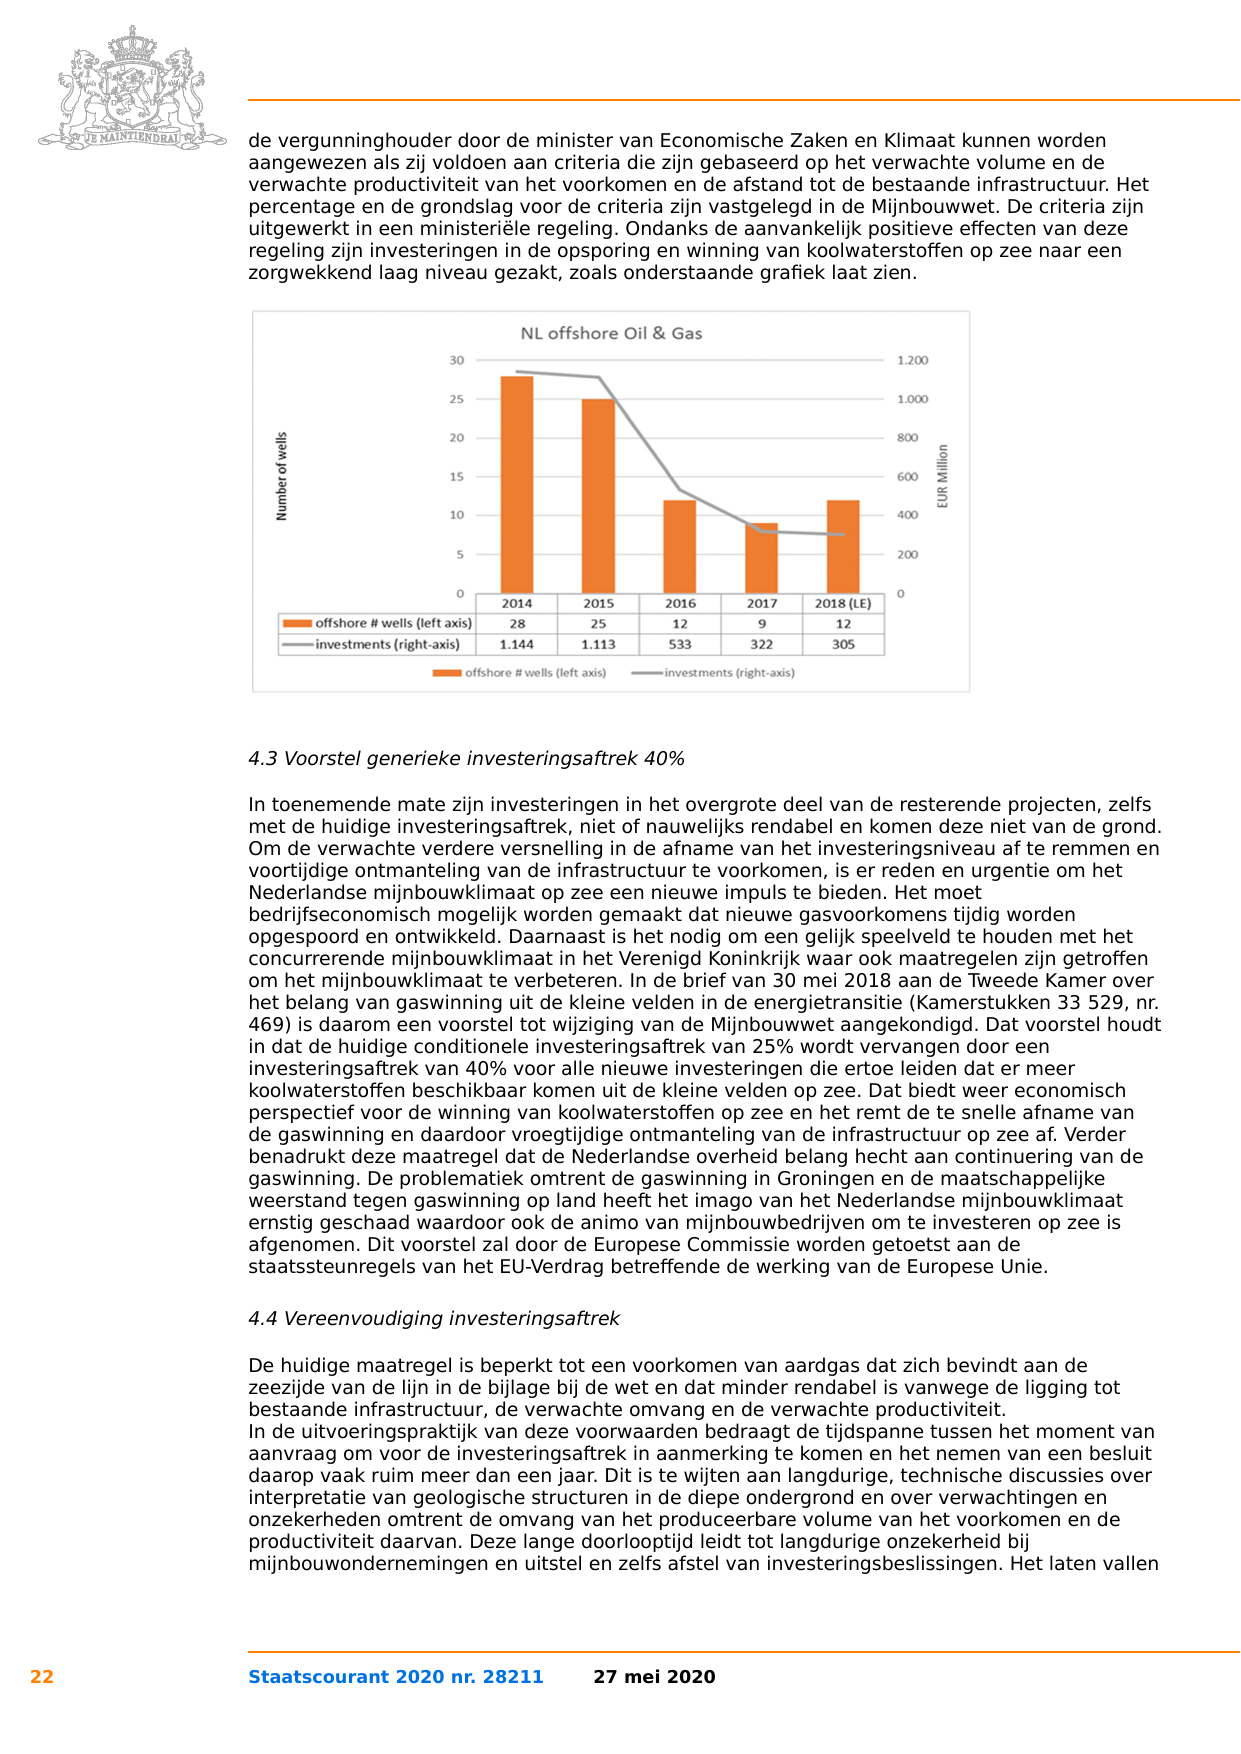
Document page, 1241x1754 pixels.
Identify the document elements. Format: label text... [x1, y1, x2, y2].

picture [248, 305, 975, 696]
picture [38, 25, 227, 150]
subtitle 4.3 Voorstel generieke investeringsaftrek 40% [248, 747, 1163, 769]
text de vergunninghouder door de minister van Economische Zaken en Klimaat kunnen worden aangewezen als zij voldoen aan criteria die zijn gebaseerd op het verwachte volume en de verwachte productiviteit van het voorkomen en de afstand tot de bestaande infrastructuur. Het percentage en de grondslag voor de criteria zijn vastgelegd in de Mijnbouwwet. De criteria zijn uitgewerkt in een ministeriële regeling. Ondanks de aanvankelijk positieve effecten van deze regeling zijn investeringen in de opsporing en winning van koolwaterstoffen op zee naar een zorgwekkend laag niveau gezakt, zoals onderstaande grafiek laat zien. [248, 130, 1163, 284]
text In de uitvoeringspraktijk van deze voorwaarden bedraagt de tijdspanne tussen het moment van aanvraag om voor de investeringsaftrek in aanmerking te komen en het nemen van een besluit daarop vaak ruim meer dan een jaar. Dit is te wijten aan langdurige, technische discussies over interpretatie van geologische structuren in de diepe ondergrond en over verwachtingen en onzekerheden omtrent de omvang van het produceerbare volume van het voorkomen en de productiviteit daarvan. Deze lange doorlooptijd leidt tot langdurige onzekerheid bij mijnbouwondernemingen en uitstel en zelfs afstel van investeringsbeslissingen. Het laten vallen [248, 1421, 1163, 1575]
subtitle 4.4 Vereenvoudiging investeringsaftrek [248, 1308, 1163, 1330]
text De huidige maatregel is beperkt tot een voorkomen van aardgas dat zich bevindt aan de zeezijde van de lijn in de bijlage bij de wet en dat minder rendabel is vanwege de ligging tot bestaande infrastructuur, de verwachte omvang en de verwachte productiviteit. [248, 1355, 1163, 1421]
text In toenemende mate zijn investeringen in het overgrote deel van de resterende projecten, zelfs met de huidige investeringsaftrek, niet of nauwelijks rendabel en komen deze niet van de grond. Om de verwachte verdere versnelling in de afname van het investeringsniveau af te remmen en voortijdige ontmanteling van de infrastructuur te voorkomen, is er reden en urgentie om het Nederlandse mijnbouwklimaat op zee een nieuwe impuls te bieden. Het moet bedrijfseconomisch mogelijk worden gemaakt dat nieuwe gasvoorkomens tijdig worden opgespoord en ontwikkeld. Daarnaast is het nodig om een gelijk speelveld te houden met het concurrerende mijnbouwklimaat in het Verenigd Koninkrijk waar ook maatregelen zijn getroffen om het mijnbouwklimaat te verbeteren. In de brief van 30 mei 2018 aan de Tweede Kamer over het belang van gaswinning uit de kleine velden in de energietransitie (Kamerstukken 33 529, nr. 469) is daarom een voorstel tot wijziging van de Mijnbouwwet aangekondigd. Dat voorstel houdt in dat de huidige conditionele investeringsaftrek van 25% wordt vervangen door een investeringsaftrek van 40% voor alle nieuwe investeringen die ertoe leiden dat er meer koolwaterstoffen beschikbaar komen uit de kleine velden op zee. Dat biedt weer economisch perspectief voor de winning van koolwaterstoffen op zee en het remt de te snelle afname van de gaswinning en daardoor vroegtijdige ontmanteling van de infrastructuur op zee af. Verder benadrukt deze maatregel dat de Nederlandse overheid belang hecht aan continuering van de gaswinning. De problematiek omtrent de gaswinning in Groningen en de maatschappelijke weerstand tegen gaswinning op land heeft het imago van het Nederlandse mijnbouwklimaat ernstig geschaad waardoor ook de animo van mijnbouwbedrijven om te investeren op zee is afgenomen. Dit voorstel zal door de Europese Commissie worden getoetst aan de staatssteunregels van het EU-Verdrag betreffende de werking van de Europese Unie. [248, 794, 1163, 1278]
